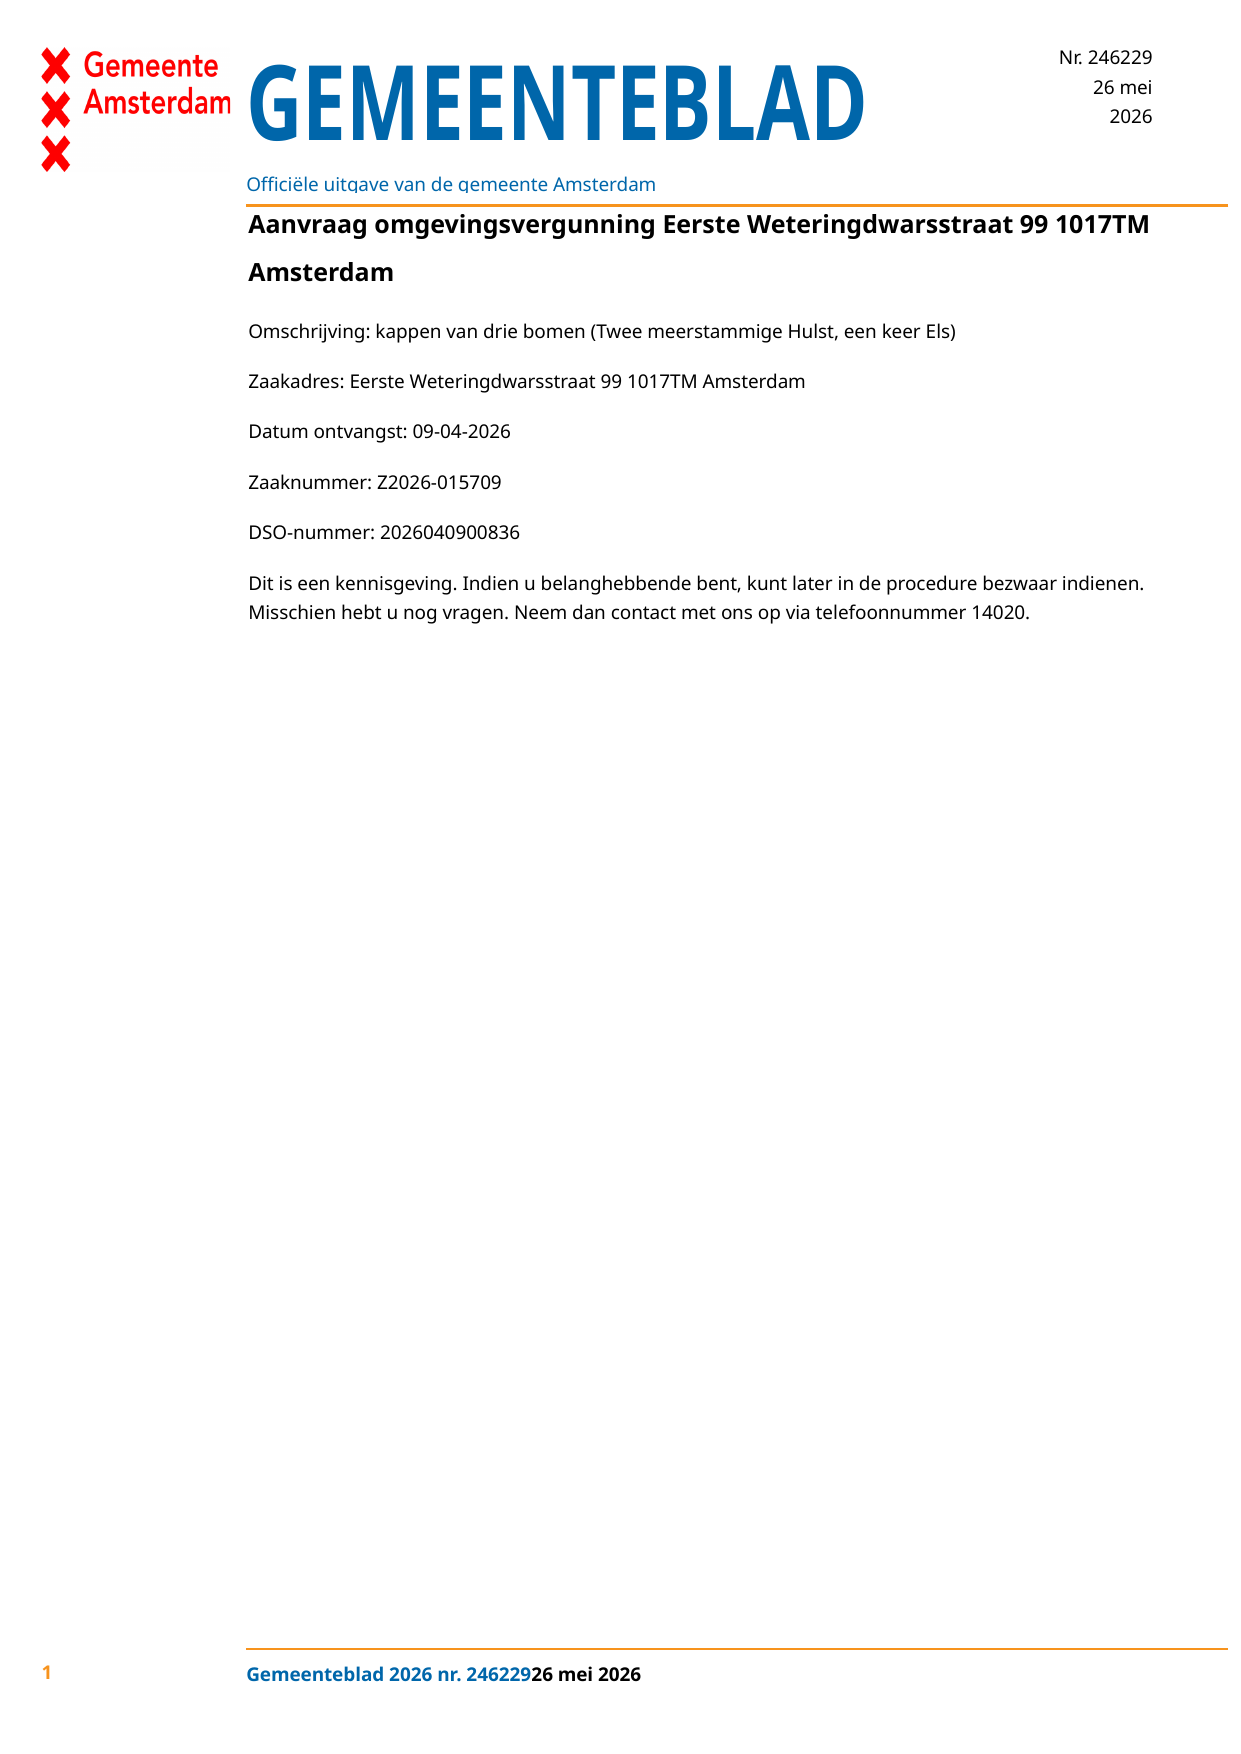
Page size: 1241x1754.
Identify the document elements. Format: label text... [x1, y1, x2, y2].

text Omschrijving: kappen van drie bomen (Twee meerstammige Hulst, een keer Els) [248, 318, 1152, 344]
text Zaakadres: Eerste Weteringdwarsstraat 99 1017TM Amsterdam [248, 368, 1152, 394]
text Zaaknummer: Z2026-015709 [248, 469, 1152, 495]
text DSO-nummer: 2026040900836 [248, 519, 1152, 545]
picture [41, 47, 231, 172]
text Datum ontvangst: 09-04-2026 [248, 419, 1152, 444]
text Aanvraag omgevingsvergunning Eerste Weteringdwarsstraat 99 1017TM Amsterdam [248, 207, 1152, 288]
text Dit is een kennisgeving. Indien u belanghebbende bent, kunt later in de procedure bezwaar indienen. Misschien hebt u nog vragen. Neem dan contact met ons op via telefoonnummer 14020. [248, 570, 1152, 625]
